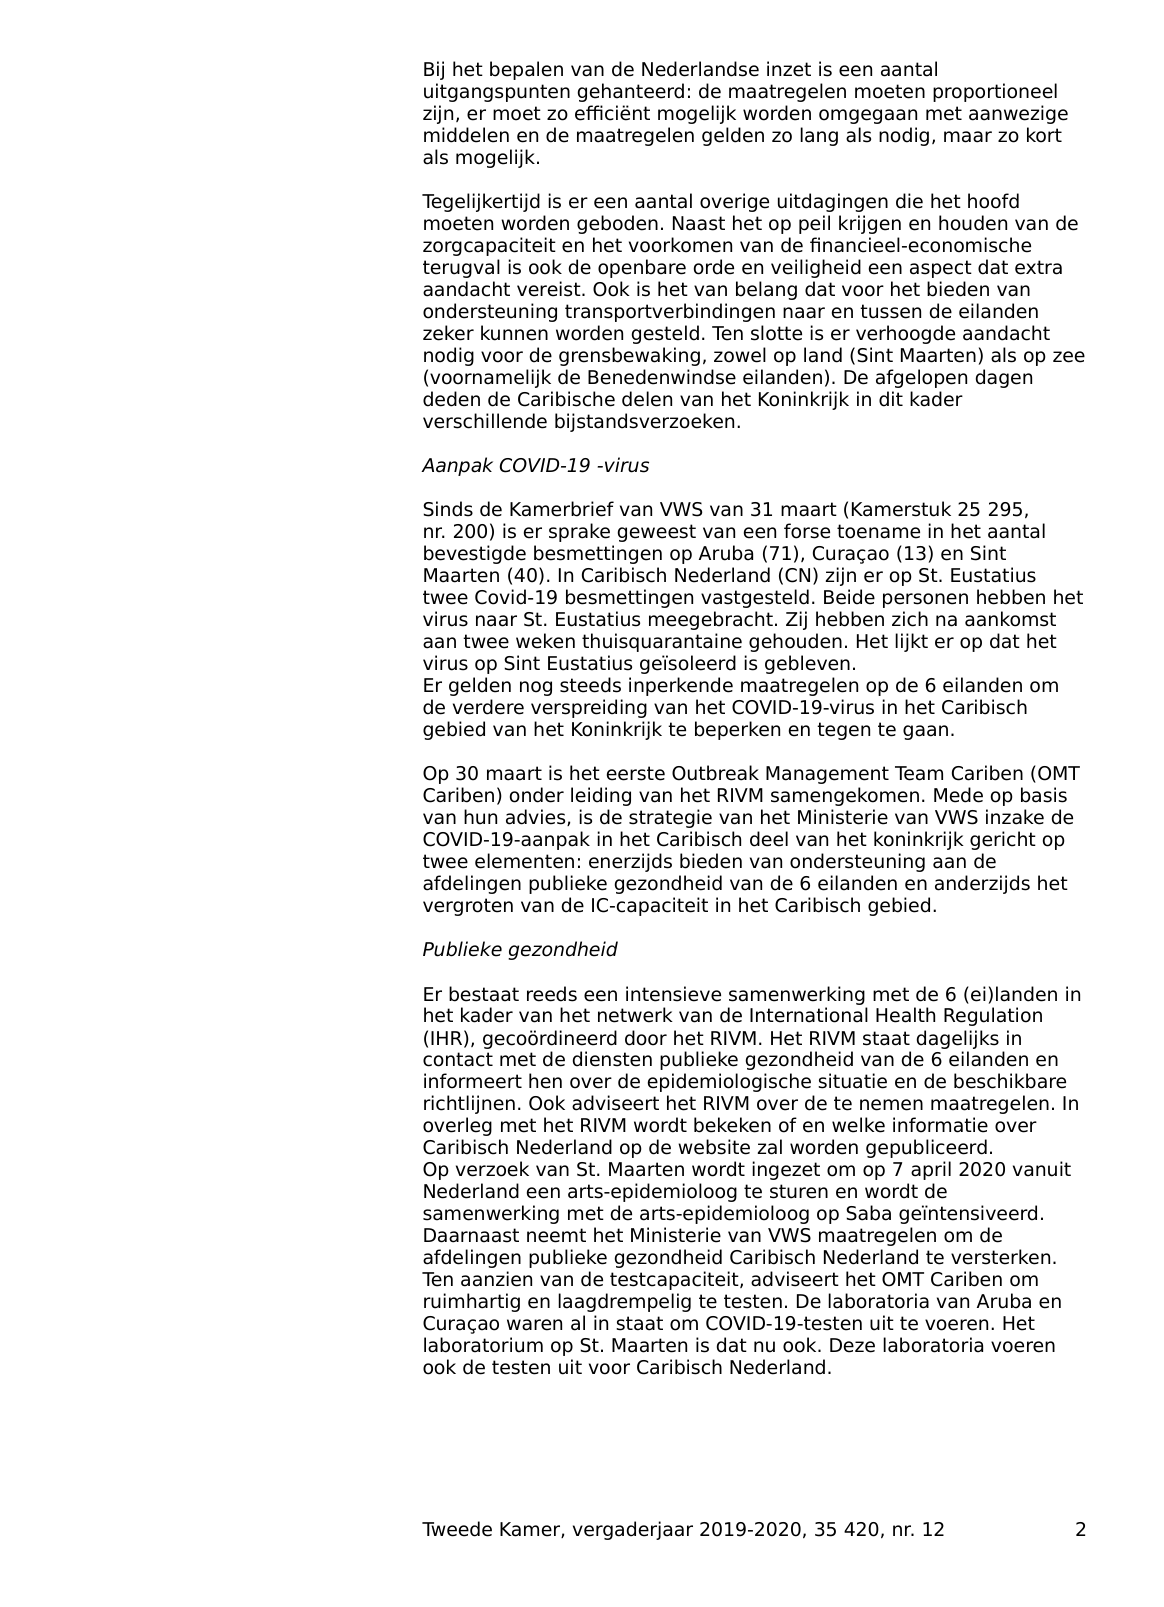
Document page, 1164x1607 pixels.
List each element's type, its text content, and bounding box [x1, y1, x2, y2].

text Er gelden nog steeds inperkende maatregelen op de 6 eilanden om de verdere verspreiding van het COVID-19-virus in het Caribisch gebied van het Koninkrijk te beperken en tegen te gaan. [422, 675, 1087, 741]
subtitle Aanpak COVID-19 -virus [422, 455, 1087, 477]
subtitle Publieke gezondheid [422, 939, 1087, 961]
text Ten aanzien van de testcapaciteit, adviseert het OMT Cariben om ruimhartig en laagdrempelig te testen. De laboratoria van Aruba en Curaçao waren al in staat om COVID-19-testen uit te voeren. Het laboratorium op St. Maarten is dat nu ook. Deze laboratoria voeren ook de testen uit voor Caribisch Nederland. [422, 1269, 1087, 1379]
text Op verzoek van St. Maarten wordt ingezet om op 7 april 2020 vanuit Nederland een arts-epidemioloog te sturen en wordt de samenwerking met de arts-epidemioloog op Saba geïntensiveerd. Daarnaast neemt het Ministerie van VWS maatregelen om de afdelingen publieke gezondheid Caribisch Nederland te versterken. [422, 1159, 1087, 1269]
text Sinds de Kamerbrief van VWS van 31 maart (Kamerstuk 25 295, nr. 200) is er sprake geweest van een forse toename in het aantal bevestigde besmettingen op Aruba (71), Curaçao (13) en Sint Maarten (40). In Caribisch Nederland (CN) zijn er op St. Eustatius twee Covid-19 besmettingen vastgesteld. Beide personen hebben het virus naar St. Eustatius meegebracht. Zij hebben zich na aankomst aan twee weken thuisquarantaine gehouden. Het lijkt er op dat het virus op Sint Eustatius geïsoleerd is gebleven. [422, 499, 1087, 675]
text Op 30 maart is het eerste Outbreak Management Team Cariben (OMT Cariben) onder leiding van het RIVM samengekomen. Mede op basis van hun advies, is de strategie van het Ministerie van VWS inzake de COVID-19-aanpak in het Caribisch deel van het koninkrijk gericht op twee elementen: enerzijds bieden van ondersteuning aan de afdelingen publieke gezondheid van de 6 eilanden en anderzijds het vergroten van de IC-capaciteit in het Caribisch gebied. [422, 763, 1087, 917]
text Bij het bepalen van de Nederlandse inzet is een aantal uitgangspunten gehanteerd: de maatregelen moeten proportioneel zijn, er moet zo efficiënt mogelijk worden omgegaan met aanwezige middelen en de maatregelen gelden zo lang als nodig, maar zo kort als mogelijk. [422, 59, 1087, 169]
text Er bestaat reeds een intensieve samenwerking met de 6 (ei)landen in het kader van het netwerk van de International Health Regulation (IHR), gecoördineerd door het RIVM. Het RIVM staat dagelijks in contact met de diensten publieke gezondheid van de 6 eilanden en informeert hen over de epidemiologische situatie en de beschikbare richtlijnen. Ook adviseert het RIVM over de te nemen maatregelen. In overleg met het RIVM wordt bekeken of en welke informatie over Caribisch Nederland op de website zal worden gepubliceerd. [422, 983, 1087, 1159]
text Tegelijkertijd is er een aantal overige uitdagingen die het hoofd moeten worden geboden. Naast het op peil krijgen en houden van de zorgcapaciteit en het voorkomen van de financieel-economische terugval is ook de openbare orde en veiligheid een aspect dat extra aandacht vereist. Ook is het van belang dat voor het bieden van ondersteuning transportverbindingen naar en tussen de eilanden zeker kunnen worden gesteld. Ten slotte is er verhoogde aandacht nodig voor de grensbewaking, zowel op land (Sint Maarten) als op zee (voornamelijk de Benedenwindse eilanden). De afgelopen dagen deden de Caribische delen van het Koninkrijk in dit kader verschillende bijstandsverzoeken. [422, 191, 1087, 433]
